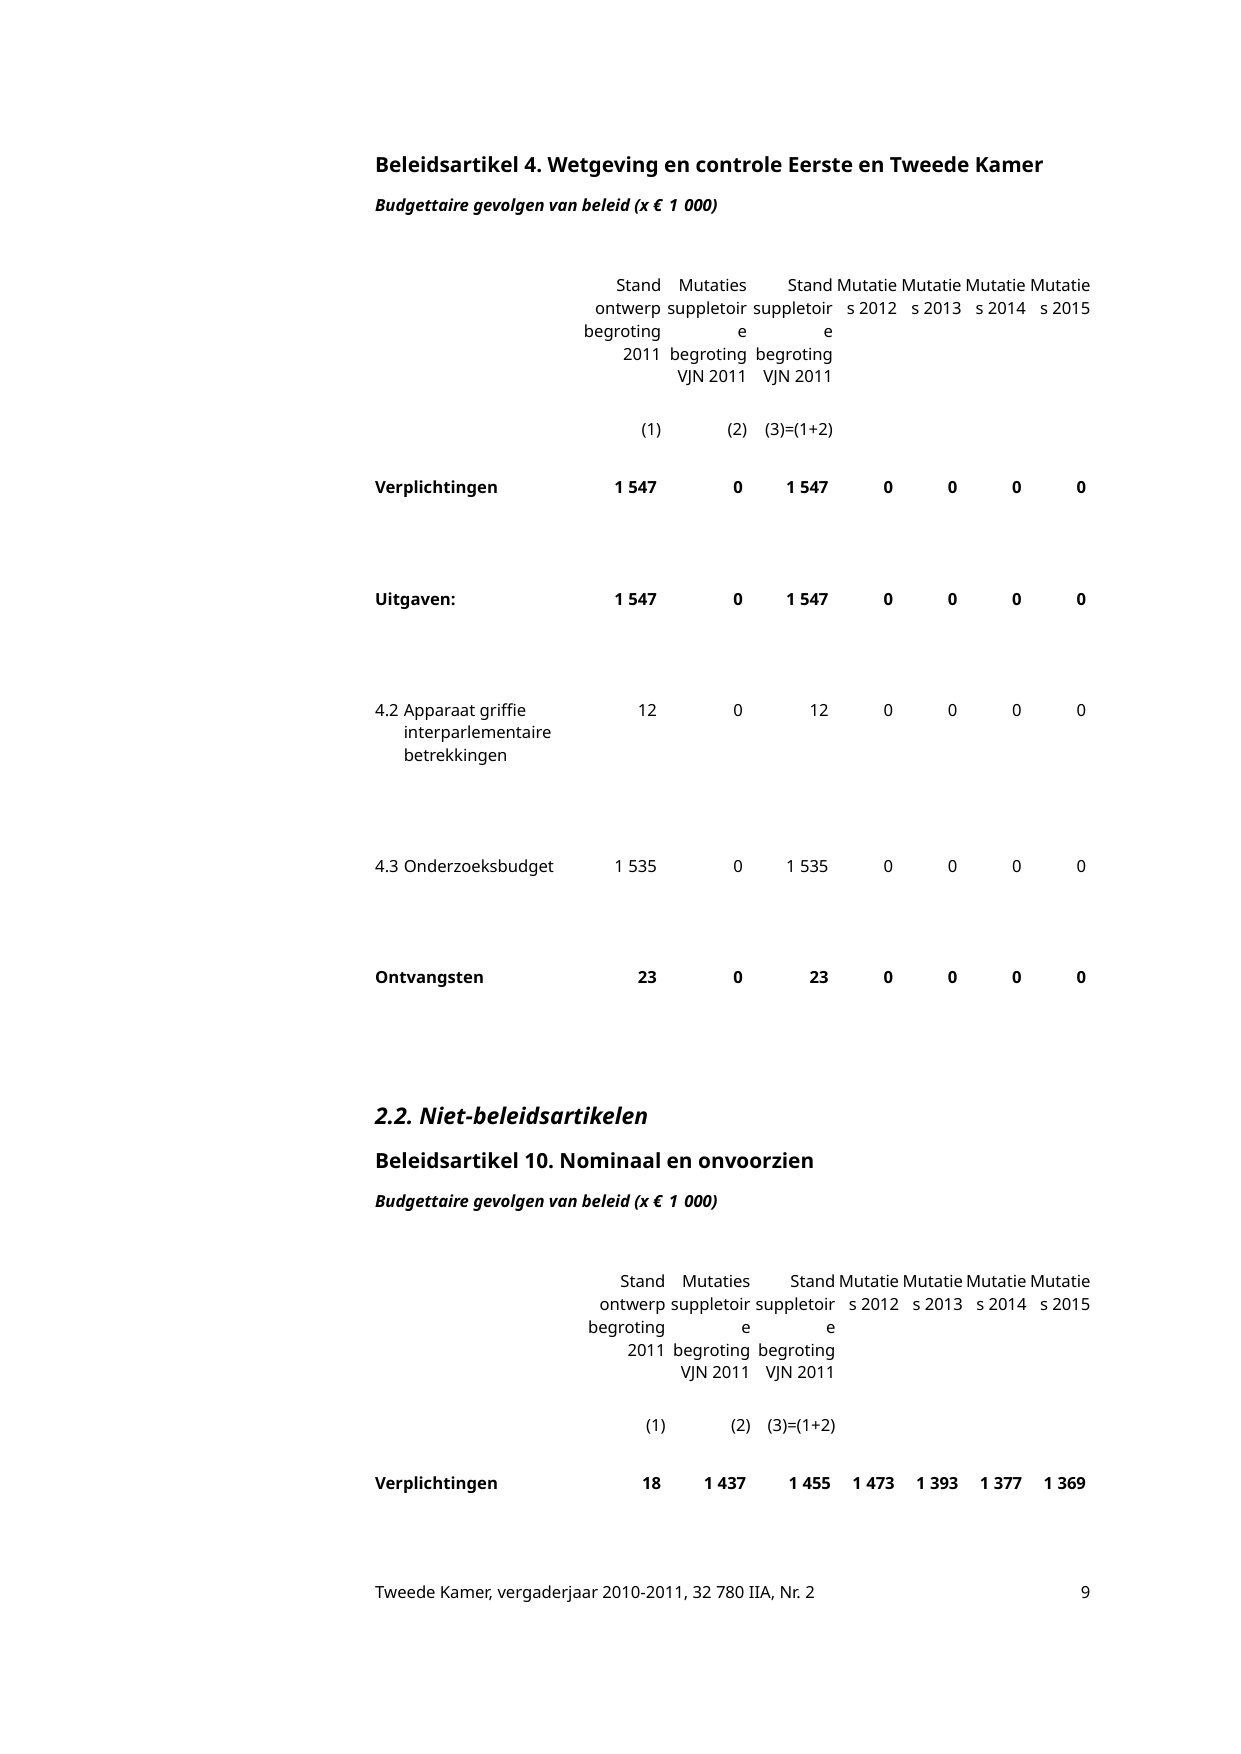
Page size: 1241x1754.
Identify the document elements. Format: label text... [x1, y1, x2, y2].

table_cell [961, 796, 1026, 855]
table_cell [897, 640, 961, 698]
table_header Mutaties 2013 [897, 274, 961, 418]
subtitle 2.2. Niet-beleidsartikelen [375, 1100, 1090, 1131]
table_cell 1 535 [575, 855, 661, 908]
table_cell [833, 908, 897, 966]
table_header Mutaties 2015 [1026, 1270, 1090, 1413]
table_cell 0 [833, 698, 897, 796]
table_cell [375, 529, 403, 587]
table_cell (2) [661, 418, 747, 476]
table_cell 0 [661, 855, 747, 908]
text Budgettaire gevolgen van beleid (x € 1 000) [375, 1189, 1090, 1212]
table_cell [1026, 796, 1090, 855]
table_cell 0 [1026, 855, 1090, 908]
table_cell [835, 1414, 899, 1472]
table_cell 0 [833, 476, 897, 529]
table_cell [897, 529, 961, 587]
table_cell 1 455 [750, 1472, 835, 1525]
table_cell 1 437 [665, 1472, 750, 1525]
table_cell [833, 796, 897, 855]
table_cell 1 393 [899, 1472, 963, 1525]
table_cell (1) [575, 418, 661, 476]
table_cell [375, 418, 403, 476]
table_cell [661, 640, 747, 698]
table_cell Ontvangsten [375, 966, 575, 1019]
table_cell [404, 796, 575, 855]
table_cell 0 [961, 966, 1026, 1019]
table_cell [961, 529, 1026, 587]
table_cell [899, 1414, 963, 1472]
table_cell 0 [661, 587, 747, 640]
text Beleidsartikel 4. Wetgeving en controle Eerste en Tweede Kamer [375, 150, 1090, 178]
table_cell 12 [747, 698, 833, 796]
table_header Mutaties 2014 [963, 1270, 1026, 1413]
table_cell 0 [961, 698, 1026, 796]
table_cell [375, 1414, 417, 1472]
table_cell [375, 908, 403, 966]
table_header Stand suppletoire begroting VJN 2011 [750, 1270, 835, 1413]
table_cell 0 [833, 966, 897, 1019]
table_cell [404, 418, 575, 476]
table_cell [747, 640, 833, 698]
table_cell 0 [897, 966, 961, 1019]
table_cell 0 [661, 966, 747, 1019]
table_cell 23 [747, 966, 833, 1019]
table_cell [897, 908, 961, 966]
table_cell 0 [897, 698, 961, 796]
table_cell [833, 418, 897, 476]
table_cell 23 [575, 966, 661, 1019]
table_cell Onderzoeksbudget [404, 855, 575, 908]
table_header Mutaties 2014 [961, 274, 1026, 418]
table_cell [961, 418, 1026, 476]
table_cell 1 547 [747, 476, 833, 529]
table_cell [575, 796, 661, 855]
table_cell 0 [1026, 587, 1090, 640]
table_cell 0 [1026, 476, 1090, 529]
table_cell 0 [897, 855, 961, 908]
table_cell [575, 908, 661, 966]
table_cell [1026, 418, 1090, 476]
table_cell 0 [661, 698, 747, 796]
table_header Mutaties 2015 [1026, 274, 1090, 418]
table_cell [661, 908, 747, 966]
text Beleidsartikel 10. Nominaal en onvoorzien [375, 1146, 1090, 1174]
table_cell [833, 529, 897, 587]
table_header Mutaties suppletoire begroting VJN 2011 [665, 1270, 750, 1413]
table_header Mutaties 2012 [833, 274, 897, 418]
table_cell (3)=(1+2) [750, 1414, 835, 1472]
table_cell [375, 640, 403, 698]
table_cell [897, 418, 961, 476]
table_cell 0 [961, 855, 1026, 908]
table_cell [404, 529, 575, 587]
table_cell [963, 1414, 1026, 1472]
table_header Mutaties 2012 [835, 1270, 899, 1413]
table_cell [897, 796, 961, 855]
table_cell Uitgaven: [375, 587, 575, 640]
table_header Stand ontwerp begroting 2011 [580, 1270, 665, 1413]
table_cell [404, 908, 575, 966]
table_cell [747, 908, 833, 966]
table_cell [404, 640, 575, 698]
table_cell [661, 796, 747, 855]
table_cell [661, 529, 747, 587]
table_cell [833, 640, 897, 698]
table_cell 0 [833, 855, 897, 908]
table_header Stand suppletoire begroting VJN 2011 [747, 274, 833, 418]
table_header Stand ontwerp begroting 2011 [575, 274, 661, 418]
table_header [375, 1270, 417, 1413]
table_header Mutaties suppletoire begroting VJN 2011 [661, 274, 747, 418]
table_cell [961, 908, 1026, 966]
table_cell [418, 1414, 580, 1472]
table_cell 1 473 [835, 1472, 899, 1525]
table_cell Verplichtingen [375, 1472, 580, 1525]
table_cell (3)=(1+2) [747, 418, 833, 476]
table_cell 1 547 [575, 587, 661, 640]
table_cell [575, 529, 661, 587]
table_cell [1026, 1414, 1090, 1472]
table_cell [747, 796, 833, 855]
table_cell 0 [1026, 966, 1090, 1019]
table_cell [1026, 908, 1090, 966]
table_header Mutaties 2013 [899, 1270, 963, 1413]
table_cell 0 [961, 587, 1026, 640]
table_cell [747, 529, 833, 587]
table_cell 0 [961, 476, 1026, 529]
table_cell [575, 640, 661, 698]
table_cell 4.3 [375, 855, 403, 908]
table_header [418, 1270, 580, 1413]
table_cell 12 [575, 698, 661, 796]
table_cell 1 369 [1026, 1472, 1090, 1525]
table_cell 1 377 [963, 1472, 1026, 1525]
table_cell [961, 640, 1026, 698]
text Budgettaire gevolgen van beleid (x € 1 000) [375, 193, 1090, 216]
table_cell [1026, 640, 1090, 698]
table_cell Verplichtingen [375, 476, 575, 529]
table_cell [375, 796, 403, 855]
table_cell 0 [897, 587, 961, 640]
table_cell 4.2 [375, 698, 403, 796]
table_cell (1) [580, 1414, 665, 1472]
table_cell 0 [833, 587, 897, 640]
table_cell 1 547 [575, 476, 661, 529]
table_cell 0 [897, 476, 961, 529]
table_cell [1026, 529, 1090, 587]
table_cell 1 547 [747, 587, 833, 640]
table_cell 1 535 [747, 855, 833, 908]
table_cell Apparaat griffie interparlementaire betrekkingen [404, 698, 575, 796]
table_cell 18 [580, 1472, 665, 1525]
table_header [375, 274, 403, 418]
table_cell 0 [661, 476, 747, 529]
table_cell 0 [1026, 698, 1090, 796]
table_header [404, 274, 575, 418]
table_cell (2) [665, 1414, 750, 1472]
